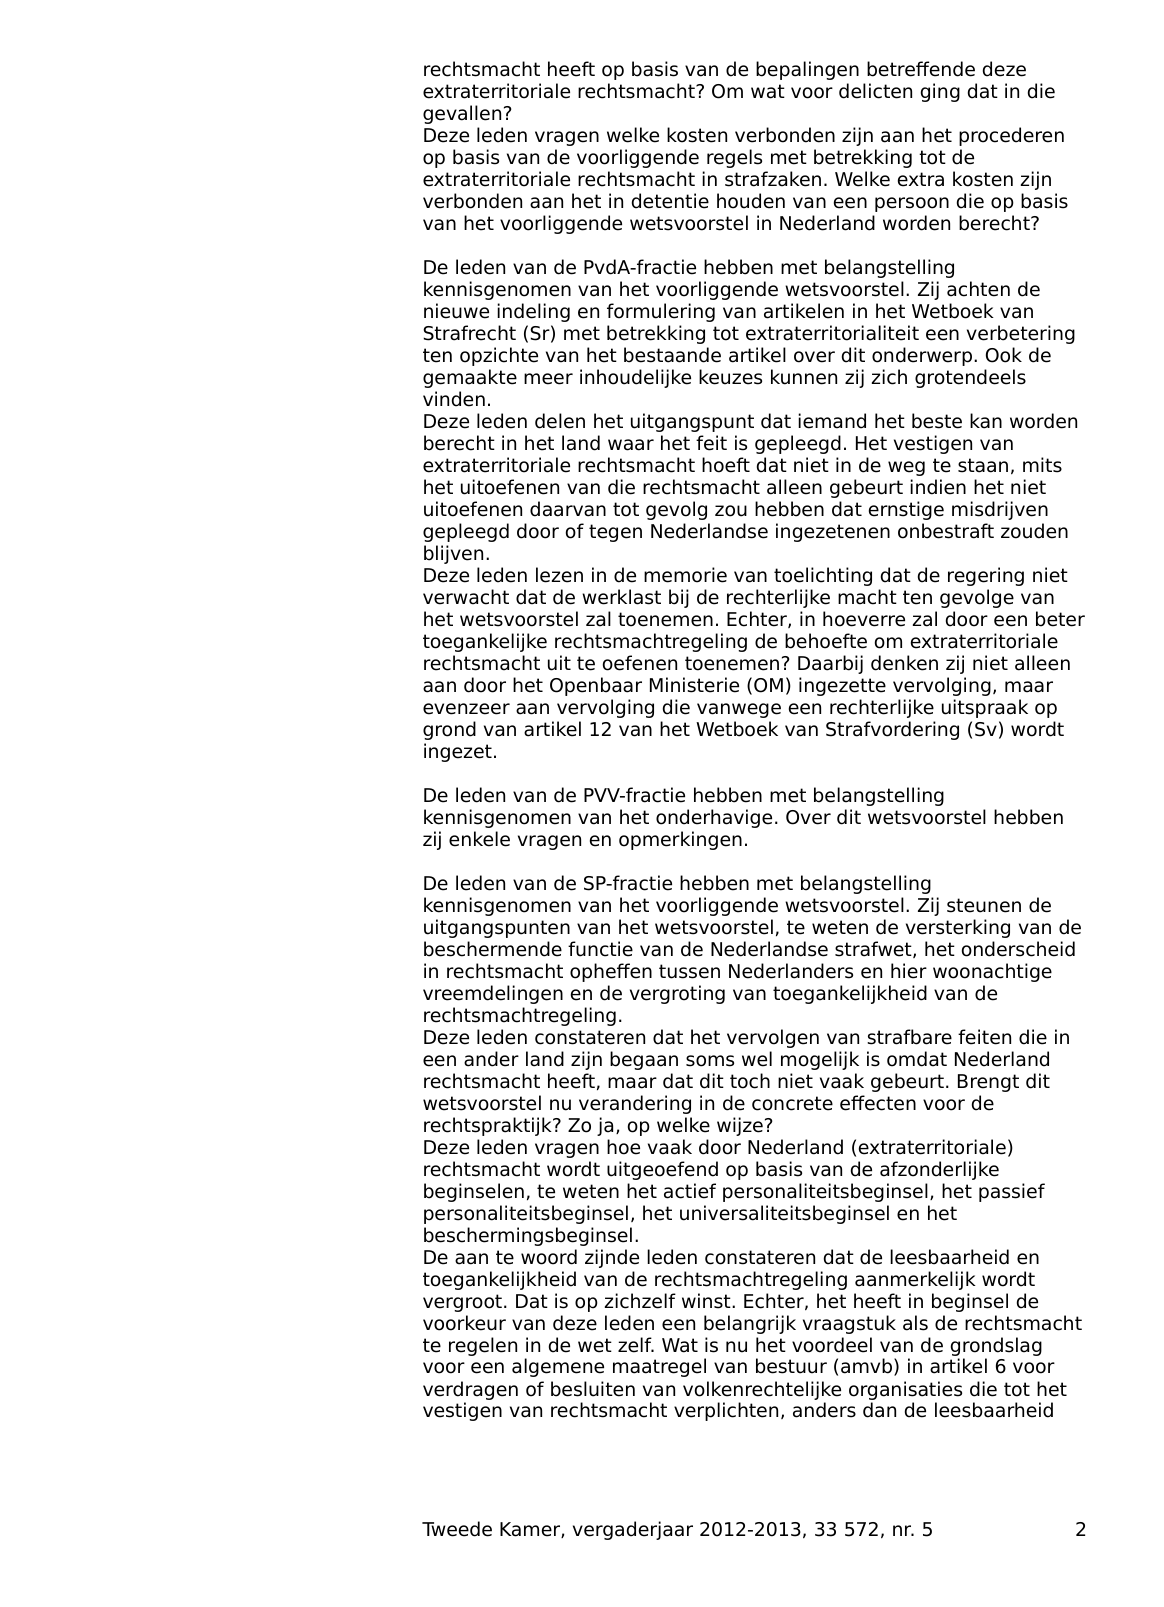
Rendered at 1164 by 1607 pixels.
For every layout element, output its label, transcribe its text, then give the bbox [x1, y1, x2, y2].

text De leden van de PvdA-fractie hebben met belangstelling kennisgenomen van het voorliggende wetsvoorstel. Zij achten de nieuwe indeling en formulering van artikelen in het Wetboek van Strafrecht (Sr) met betrekking tot extraterritorialiteit een verbetering ten opzichte van het bestaande artikel over dit onderwerp. Ook de gemaakte meer inhoudelijke keuzes kunnen zij zich grotendeels vinden. [422, 257, 1087, 411]
text Deze leden vragen hoe vaak door Nederland (extraterritoriale) rechtsmacht wordt uitgeoefend op basis van de afzonderlijke beginselen, te weten het actief personaliteitsbeginsel, het passief personaliteitsbeginsel, het universaliteitsbeginsel en het beschermingsbeginsel. [422, 1137, 1087, 1247]
text Deze leden constateren dat het vervolgen van strafbare feiten die in een ander land zijn begaan soms wel mogelijk is omdat Nederland rechtsmacht heeft, maar dat dit toch niet vaak gebeurt. Brengt dit wetsvoorstel nu verandering in de concrete effecten voor de rechtspraktijk? Zo ja, op welke wijze? [422, 1027, 1087, 1137]
text Deze leden lezen in de memorie van toelichting dat de regering niet verwacht dat de werklast bij de rechterlijke macht ten gevolge van het wetsvoorstel zal toenemen. Echter, in hoeverre zal door een beter toegankelijke rechtsmachtregeling de behoefte om extraterritoriale rechtsmacht uit te oefenen toenemen? Daarbij denken zij niet alleen aan door het Openbaar Ministerie (OM) ingezette vervolging, maar evenzeer aan vervolging die vanwege een rechterlijke uitspraak op grond van artikel 12 van het Wetboek van Strafvordering (Sv) wordt ingezet. [422, 565, 1087, 763]
text De leden van de SP-fractie hebben met belangstelling kennisgenomen van het voorliggende wetsvoorstel. Zij steunen de uitgangspunten van het wetsvoorstel, te weten de versterking van de beschermende functie van de Nederlandse strafwet, het onderscheid in rechtsmacht opheffen tussen Nederlanders en hier woonachtige vreemdelingen en de vergroting van toegankelijkheid van de rechtsmachtregeling. [422, 873, 1087, 1027]
text Deze leden delen het uitgangspunt dat iemand het beste kan worden berecht in het land waar het feit is gepleegd. Het vestigen van extraterritoriale rechtsmacht hoeft dat niet in de weg te staan, mits het uitoefenen van die rechtsmacht alleen gebeurt indien het niet uitoefenen daarvan tot gevolg zou hebben dat ernstige misdrijven gepleegd door of tegen Nederlandse ingezetenen onbestraft zouden blijven. [422, 411, 1087, 565]
text rechtsmacht heeft op basis van de bepalingen betreffende deze extraterritoriale rechtsmacht? Om wat voor delicten ging dat in die gevallen? [422, 59, 1087, 125]
text De leden van de PVV-fractie hebben met belangstelling kennisgenomen van het onderhavige. Over dit wetsvoorstel hebben zij enkele vragen en opmerkingen. [422, 785, 1087, 851]
text Deze leden vragen welke kosten verbonden zijn aan het procederen op basis van de voorliggende regels met betrekking tot de extraterritoriale rechtsmacht in strafzaken. Welke extra kosten zijn verbonden aan het in detentie houden van een persoon die op basis van het voorliggende wetsvoorstel in Nederland worden berecht? [422, 125, 1087, 235]
text De aan te woord zijnde leden constateren dat de leesbaarheid en toegankelijkheid van de rechtsmachtregeling aanmerkelijk wordt vergroot. Dat is op zichzelf winst. Echter, het heeft in beginsel de voorkeur van deze leden een belangrijk vraagstuk als de rechtsmacht te regelen in de wet zelf. Wat is nu het voordeel van de grondslag voor een algemene maatregel van bestuur (amvb) in artikel 6 voor verdragen of besluiten van volkenrechtelijke organisaties die tot het vestigen van rechtsmacht verplichten, anders dan de leesbaarheid [422, 1247, 1087, 1422]
